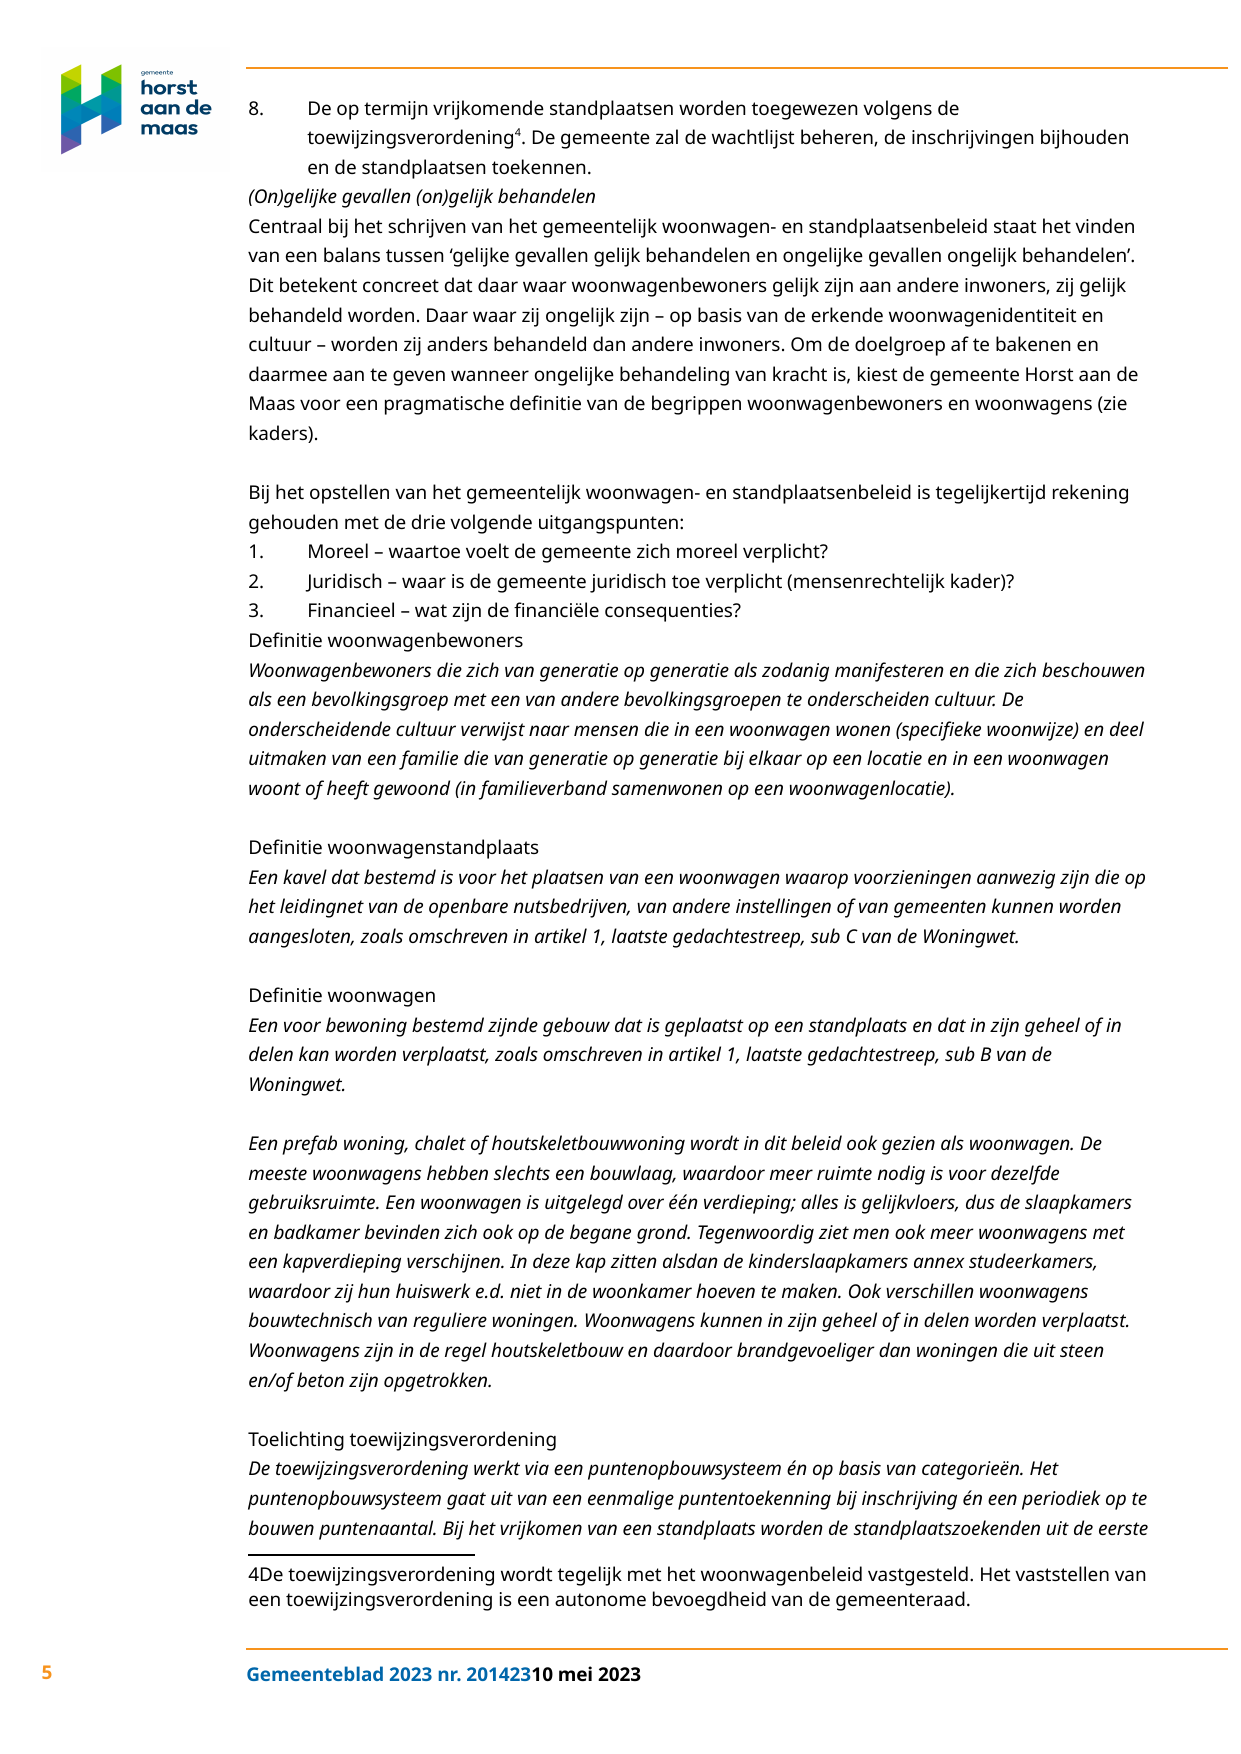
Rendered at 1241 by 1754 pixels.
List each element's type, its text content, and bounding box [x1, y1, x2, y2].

text Centraal bij het schrijven van het gemeentelijk woonwagen- en standplaatsenbeleid staat het vinden van een balans tussen ‘gelijke gevallen gelijk behandelen en ongelijke gevallen ongelijk behandelen’. Dit betekent concreet dat daar waar woonwagenbewoners gelijk zijn aan andere inwoners, zij gelijk behandeld worden. Daar waar zij ongelijk zijn – op basis van de erkende woonwagenidentiteit en cultuur – worden zij anders behandeld dan andere inwoners. Om de doelgroep af te bakenen en daarmee aan te geven wanneer ongelijke behandeling van kracht is, kiest de gemeente Horst aan de Maas voor een pragmatische definitie van de begrippen woonwagenbewoners en woonwagens (zie kaders). [248, 213, 1152, 446]
list De op termijn vrijkomende standplaatsen worden toegewezen volgens de toewijzingsverordening. De gemeente zal de wachtlijst beheren, de inschrijvingen bijhouden en de standplaatsen toekennen. [248, 95, 1152, 180]
text Een voor bewoning bestemd zijnde gebouw dat is geplaatst op een standplaats en dat in zijn geheel of in delen kan worden verplaatst, zoals omschreven in artikel 1, laatste gedachtestreep, sub B van de Woningwet. [248, 1012, 1152, 1097]
picture [41, 47, 231, 172]
list Juridisch – waar is de gemeente juridisch toe verplicht (mensenrechtelijk kader)? [248, 568, 1152, 594]
list Moreel – waartoe voelt de gemeente zich moreel verplicht? [248, 538, 1152, 564]
text Bij het opstellen van het gemeentelijk woonwagen- en standplaatsenbeleid is tegelijkertijd rekening gehouden met de drie volgende uitgangspunten: [248, 479, 1152, 535]
list De toewijzingsverordening wordt tegelijk met het woonwagenbeleid vastgesteld. Het vaststellen van een toewijzingsverordening is een autonome bevoegdheid van de gemeenteraad. [248, 1561, 1152, 1612]
text Een prefab woning, chalet of houtskeletbouwwoning wordt in dit beleid ook gezien als woonwagen. De meeste woonwagens hebben slechts een bouwlaag, waardoor meer ruimte nodig is voor dezelfde gebruiksruimte. Een woonwagen is uitgelegd over één verdieping; alles is gelijkvloers, dus de slaapkamers en badkamer bevinden zich ook op de begane grond. Tegenwoordig ziet men ook meer woonwagens met een kapverdieping verschijnen. In deze kap zitten alsdan de kinderslaapkamers annex studeerkamers, waardoor zij hun huiswerk e.d. niet in de woonkamer hoeven te maken. Ook verschillen woonwagens bouwtechnisch van reguliere woningen. Woonwagens kunnen in zijn geheel of in delen worden verplaatst. Woonwagens zijn in de regel houtskeletbouw en daardoor brandgevoeliger dan woningen die uit steen en/of beton zijn opgetrokken. [248, 1130, 1152, 1393]
text Toelichting toewijzingsverordening [248, 1426, 1152, 1452]
text De toewijzingsverordening werkt via een puntenopbouwsysteem én op basis van categorieën. Het puntenopbouwsysteem gaat uit van een eenmalige puntentoekenning bij inschrijving én een periodiek op te bouwen puntenaantal. Bij het vrijkomen van een standplaats worden de standplaatszoekenden uit de eerste [248, 1456, 1152, 1541]
list Financieel – wat zijn de financiële consequenties? [248, 598, 1152, 623]
text Definitie woonwagen [248, 982, 1152, 1008]
text Woonwagenbewoners die zich van generatie op generatie als zodanig manifesteren en die zich beschouwen als een bevolkingsgroep met een van andere bevolkingsgroepen te onderscheiden cultuur. De onderscheidende cultuur verwijst naar mensen die in een woonwagen wonen (specifieke woonwijze) en deel uitmaken van een familie die van generatie op generatie bij elkaar op een locatie en in een woonwagen woont of heeft gewoond (in familieverband samenwonen op een woonwagenlocatie). [248, 657, 1152, 801]
text Een kavel dat bestemd is voor het plaatsen van een woonwagen waarop voorzieningen aanwezig zijn die op het leidingnet van de openbare nutsbedrijven, van andere instellingen of van gemeenten kunnen worden aangesloten, zoals omschreven in artikel 1, laatste gedachtestreep, sub C van de Woningwet. [248, 864, 1152, 949]
text (On)gelijke gevallen (on)gelijk behandelen [248, 183, 1152, 209]
text Definitie woonwagenbewoners [248, 627, 1152, 653]
text Definitie woonwagenstandplaats [248, 834, 1152, 860]
